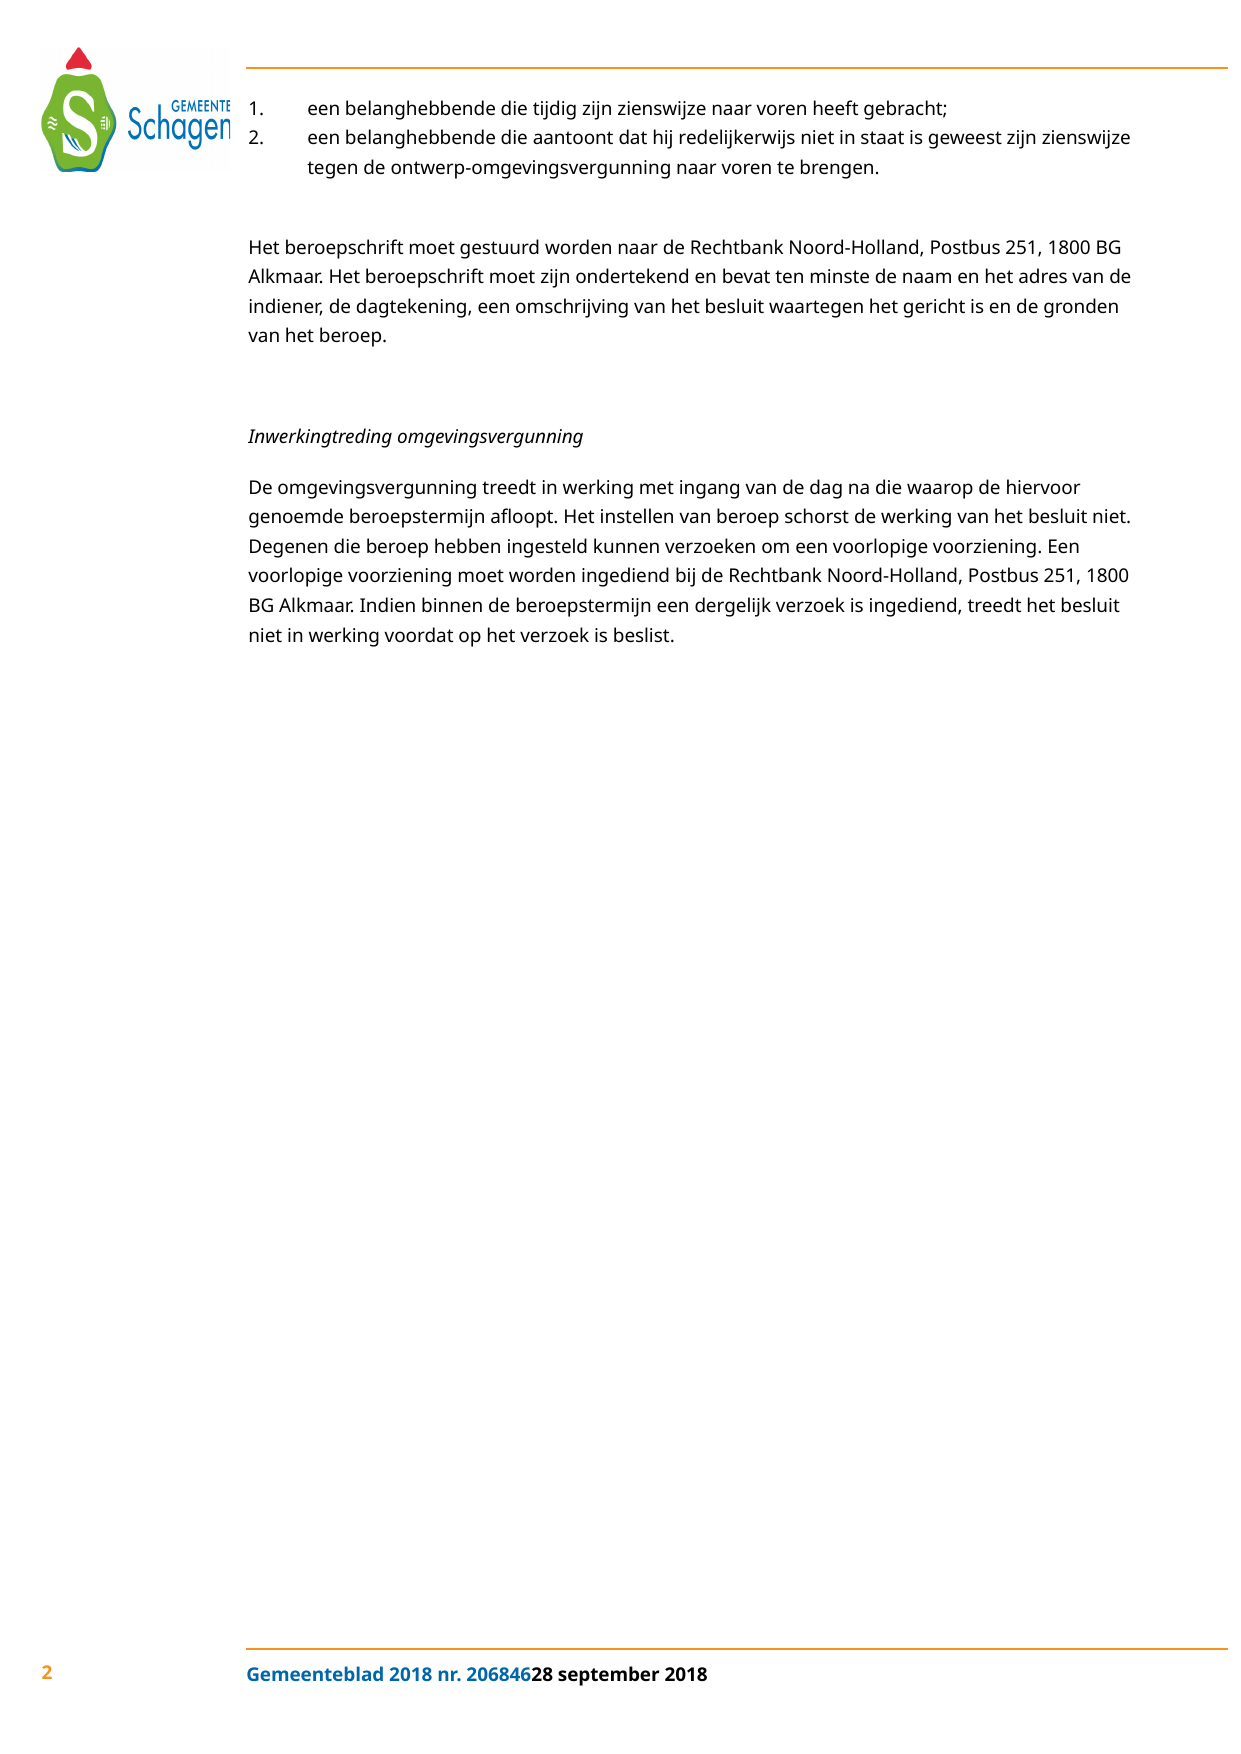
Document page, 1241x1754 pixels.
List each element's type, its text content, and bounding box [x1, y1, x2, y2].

text Het beroepschrift moet gestuurd worden naar de Rechtbank Noord-Holland, Postbus 251, 1800 BG Alkmaar. Het beroepschrift moet zijn ondertekend en bevat ten minste de naam en het adres van de indiener, de dagtekening, een omschrijving van het besluit waartegen het gericht is en de gronden van het beroep. [248, 234, 1152, 348]
text De omgevingsvergunning treedt in werking met ingang van de dag na die waarop de hiervoor genoemde beroepstermijn afloopt. Het instellen van beroep schorst de werking van het besluit niet. Degenen die beroep hebben ingesteld kunnen verzoeken om een voorlopige voorziening. Een voorlopige voorziening moet worden ingediend bij de Rechtbank Noord-Holland, Postbus 251, 1800 BG Alkmaar. Indien binnen de beroepstermijn een dergelijk verzoek is ingediend, treedt het besluit niet in werking voordat op het verzoek is beslist. [248, 474, 1152, 648]
list een belanghebbende die aantoont dat hij redelijkerwijs niet in staat is geweest zijn zienswijze tegen de ontwerp-omgevingsvergunning naar voren te brengen. [248, 124, 1152, 180]
text Inwerkingtreding omgevingsvergunning [248, 423, 1152, 449]
picture [41, 47, 231, 172]
list een belanghebbende die tijdig zijn zienswijze naar voren heeft gebracht; [248, 95, 1152, 121]
